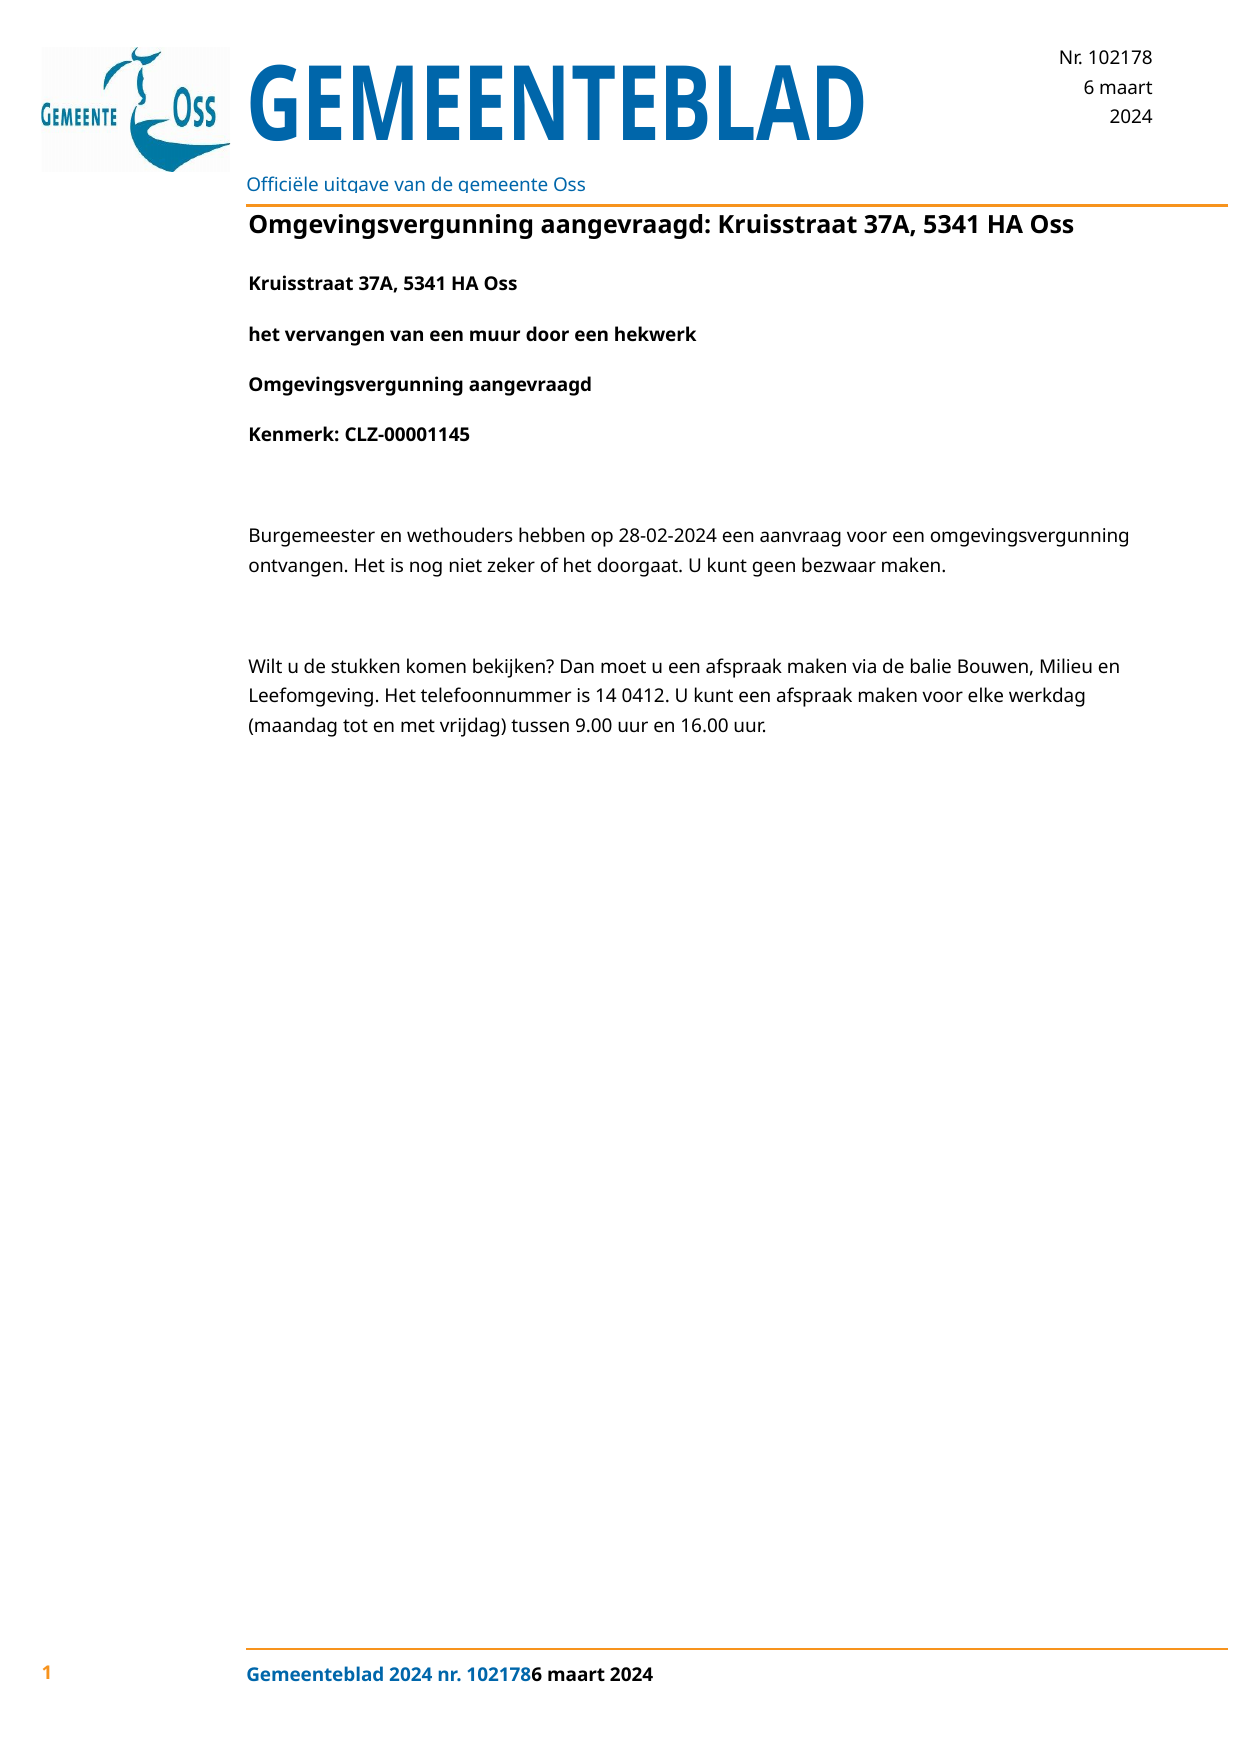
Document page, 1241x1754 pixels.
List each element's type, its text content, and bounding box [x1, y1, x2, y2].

text Omgevingsvergunning aangevraagd [248, 371, 1152, 397]
picture [41, 47, 231, 172]
text het vervangen van een muur door een hekwerk [248, 321, 1152, 346]
text Kenmerk: CLZ-00001145 [248, 422, 1152, 447]
text Burgemeester en wethouders hebben op 28-02-2024 een aanvraag voor een omgevingsvergunning ontvangen. Het is nog niet zeker of het doorgaat. U kunt geen bezwaar maken. [248, 522, 1152, 578]
text Kruisstraat 37A, 5341 HA Oss [248, 270, 1152, 296]
text Omgevingsvergunning aangevraagd: Kruisstraat 37A, 5341 HA Oss [248, 207, 1152, 241]
text Wilt u de stukken komen bekijken? Dan moet u een afspraak maken via de balie Bouwen, Milieu en Leefomgeving. Het telefoonnummer is 14 0412. U kunt een afspraak maken voor elke werkdag (maandag tot en met vrijdag) tussen 9.00 uur en 16.00 uur. [248, 653, 1152, 738]
